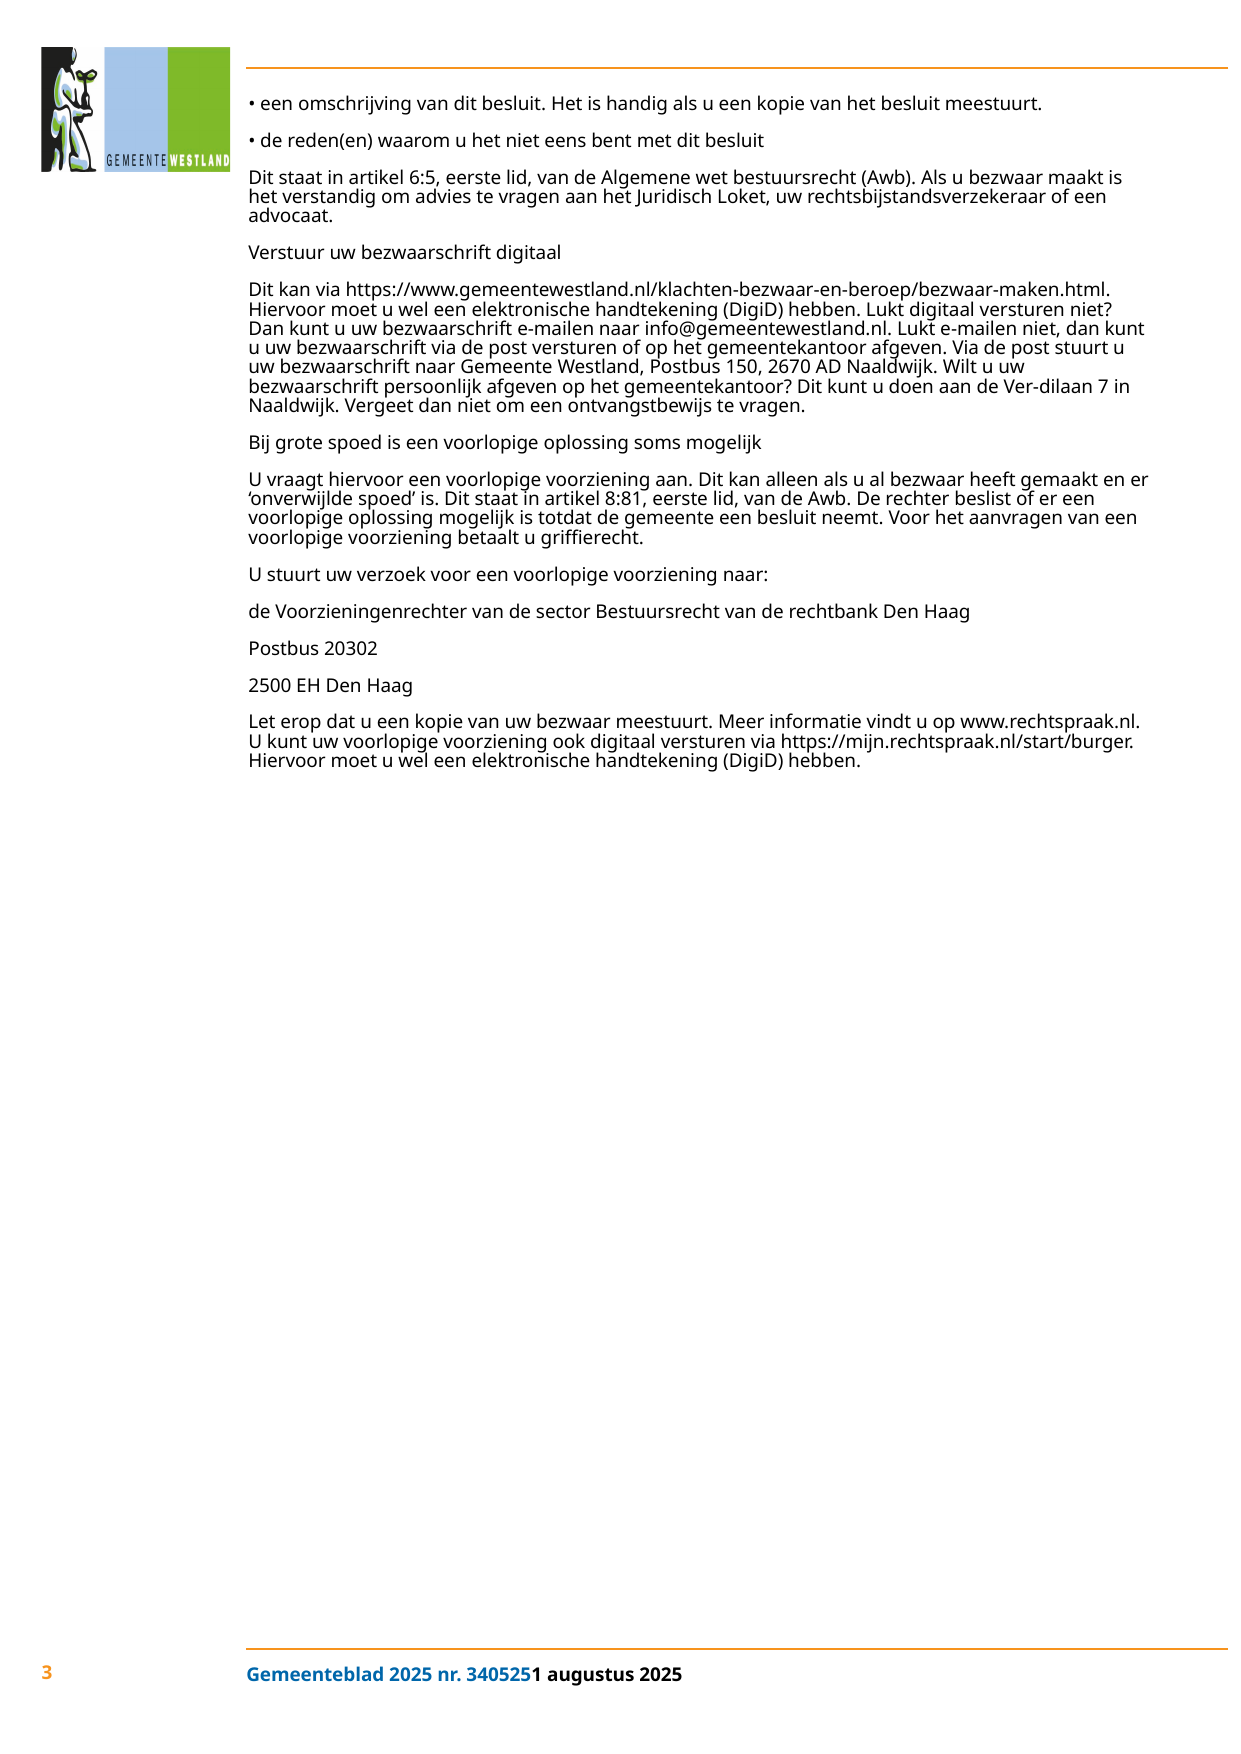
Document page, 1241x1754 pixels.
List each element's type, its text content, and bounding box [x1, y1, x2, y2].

text Let erop dat u een kopie van uw bezwaar meestuurt. Meer informatie vindt u op www.rechtspraak.nl. U kunt uw voorlopige voorziening ook digitaal versturen via https://mijn.rechtspraak.nl/start/burger. Hiervoor moet u wel een elektronische handtekening (DigiD) hebben. [248, 713, 1152, 771]
text U stuurt uw verzoek voor een voorlopige voorziening naar: [248, 566, 1152, 585]
text • de reden(en) waarom u het niet eens bent met dit besluit [248, 132, 1152, 151]
picture [41, 47, 231, 172]
text Bij grote spoed is een voorlopige oplossing soms mogelijk [248, 434, 1152, 453]
text Dit staat in artikel 6:5, eerste lid, van de Algemene wet bestuursrecht (Awb). Als u bezwaar maakt is het verstandig om advies te vragen aan het Juridisch Loket, uw rechtsbijstandsverzekeraar of een advocaat. [248, 169, 1152, 227]
text Postbus 20302 [248, 639, 1152, 659]
text Dit kan via https://www.gemeentewestland.nl/klachten-bezwaar-en-beroep/bezwaar-maken.html. Hiervoor moet u wel een elektronische handtekening (DigiD) hebben. Lukt digitaal versturen niet? Dan kunt u uw bezwaarschrift e-mailen naar info@gemeentewestland.nl. Lukt e-mailen niet, dan kunt u uw bezwaarschrift via de post versturen of op het gemeentekantoor afgeven. Via de post stuurt u uw bezwaarschrift naar Gemeente Westland, Postbus 150, 2670 AD Naaldwijk. Wilt u uw bezwaarschrift persoonlijk afgeven op het gemeentekantoor? Dit kunt u doen aan de Ver-dilaan 7 in Naaldwijk. Vergeet dan niet om een ontvangstbewijs te vragen. [248, 281, 1152, 416]
text 2500 EH Den Haag [248, 677, 1152, 696]
text • een omschrijving van dit besluit. Het is handig als u een kopie van het besluit meestuurt. [248, 95, 1152, 114]
text Verstuur uw bezwaarschrift digitaal [248, 244, 1152, 263]
text U vraagt hiervoor een voorlopige voorziening aan. Dit kan alleen als u al bezwaar heeft gemaakt en er ‘onverwijlde spoed’ is. Dit staat in artikel 8:81, eerste lid, van de Awb. De rechter beslist of er een voorlopige oplossing mogelijk is totdat de gemeente een besluit neemt. Voor het aanvragen van een voorlopige voorziening betaalt u griffierecht. [248, 471, 1152, 548]
text de Voorzieningenrechter van de sector Bestuursrecht van de rechtbank Den Haag [248, 603, 1152, 622]
